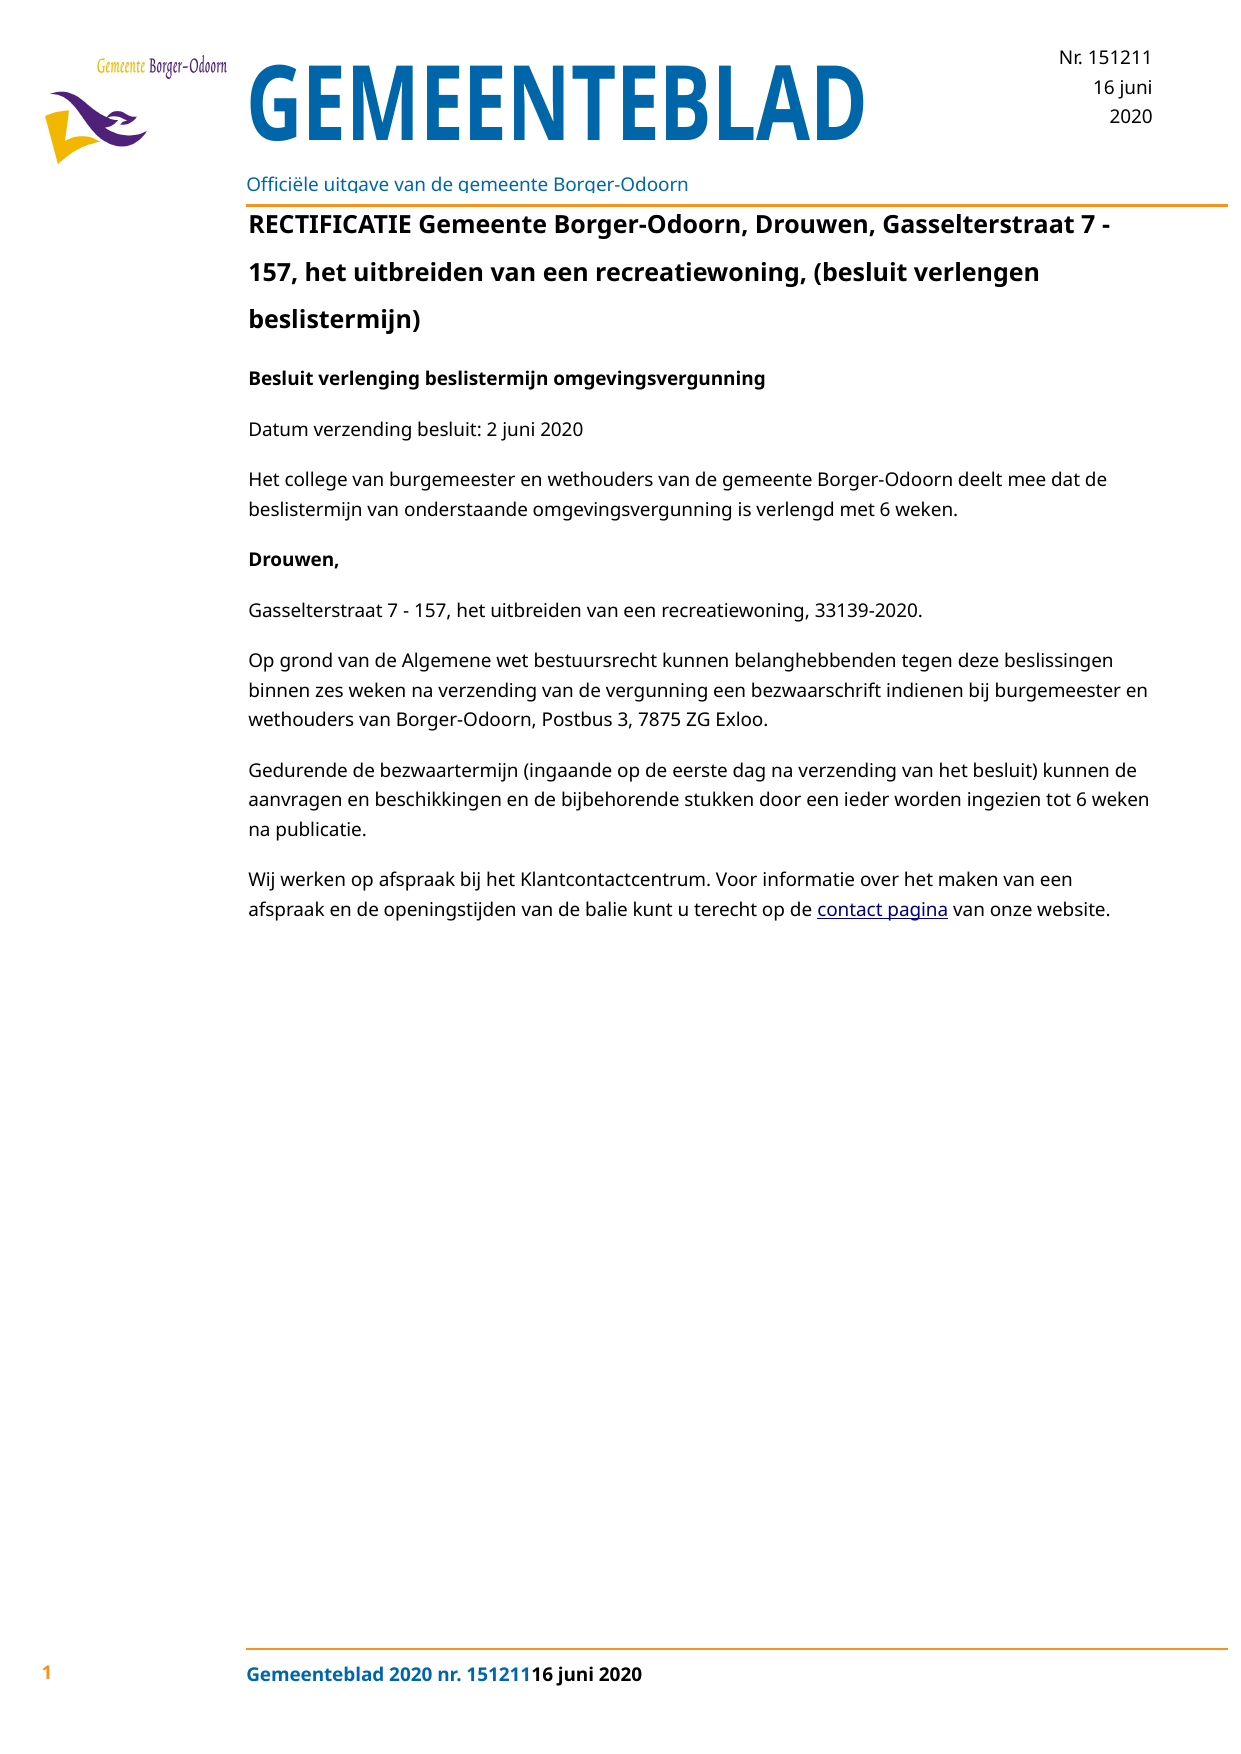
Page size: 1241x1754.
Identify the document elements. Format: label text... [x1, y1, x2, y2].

text Het college van burgemeester en wethouders van de gemeente Borger-Odoorn deelt mee dat de beslistermijn van onderstaande omgevingsvergunning is verlengd met 6 weken. [248, 466, 1152, 522]
text RECTIFICATIE Gemeente Borger-Odoorn, Drouwen, Gasselterstraat 7 - 157, het uitbreiden van een recreatiewoning, (besluit verlengen beslistermijn) [248, 207, 1152, 336]
picture [41, 47, 231, 172]
text Gedurende de bezwaartermijn (ingaande op de eerste dag na verzending van het besluit) kunnen de aanvragen en beschikkingen en de bijbehorende stukken door een ieder worden ingezien tot 6 weken na publicatie. [248, 757, 1152, 842]
text Datum verzending besluit: 2 juni 2020 [248, 416, 1152, 442]
text Wij werken op afspraak bij het Klantcontactcentrum. Voor informatie over het maken van een afspraak en de openingstijden van de balie kunt u terecht op de contact pagina van onze website. [248, 866, 1152, 922]
text Gasselterstraat 7 - 157, het uitbreiden van een recreatiewoning, 33139-2020. [248, 597, 1152, 622]
text Drouwen, [248, 546, 1152, 572]
text Besluit verlenging beslistermijn omgevingsvergunning [248, 366, 1152, 391]
text Op grond van de Algemene wet bestuursrecht kunnen belanghebbenden tegen deze beslissingen binnen zes weken na verzending van de vergunning een bezwaarschrift indienen bij burgemeester en wethouders van Borger-Odoorn, Postbus 3, 7875 ZG Exloo. [248, 647, 1152, 732]
